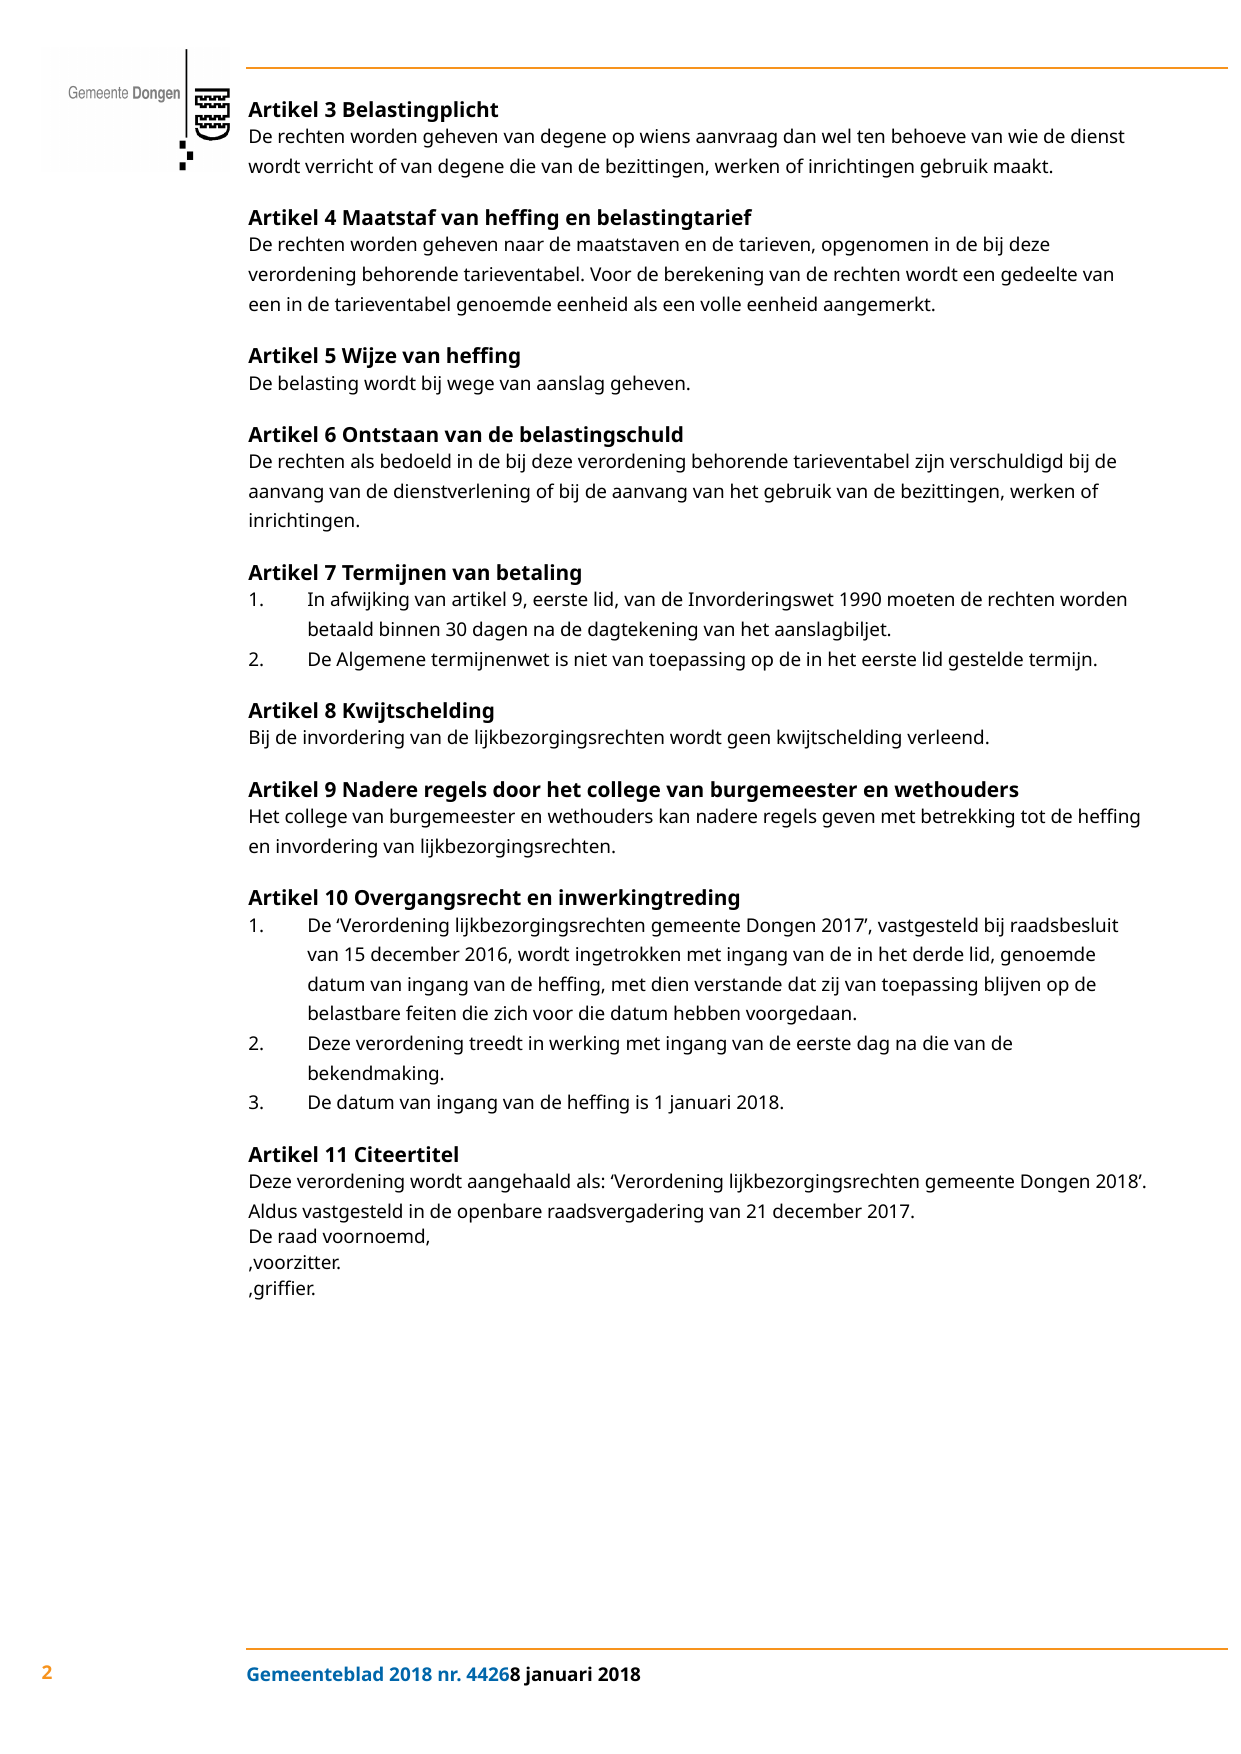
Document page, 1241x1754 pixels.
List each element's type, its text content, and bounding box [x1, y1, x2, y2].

list De datum van ingang van de heffing is 1 januari 2018. [248, 1089, 1152, 1115]
text Het college van burgemeester en wethouders kan nadere regels geven met betrekking tot de heffing en invordering van lijkbezorgingsrechten. [248, 803, 1152, 859]
text Aldus vastgesteld in de openbare raadsvergadering van 21 december 2017. [248, 1198, 1152, 1223]
list De Algemene termijnenwet is niet van toepassing op de in het eerste lid gestelde termijn. [248, 646, 1152, 671]
text De rechten worden geheven van degene op wiens aanvraag dan wel ten behoeve van wie de dienst wordt verricht of van degene die van de bezittingen, werken of inrichtingen gebruik maakt. [248, 123, 1152, 178]
list De ‘Verordening lijkbezorgingsrechten gemeente Dongen 2017’, vastgesteld bij raadsbesluit van 15 december 2016, wordt ingetrokken met ingang van de in het derde lid, genoemde datum van ingang van de heffing, met dien verstande dat zij van toepassing blijven op de belastbare feiten die zich voor die datum hebben voorgedaan. [248, 912, 1152, 1026]
text Artikel 4 Maatstaf van heffing en belastingtarief [248, 203, 1152, 232]
text De belasting wordt bij wege van aanslag geheven. [248, 370, 1152, 395]
list In afwijking van artikel 9, eerste lid, van de Invorderingswet 1990 moeten de rechten worden betaald binnen 30 dagen na de dagtekening van het aanslagbiljet. [248, 587, 1152, 642]
text ,voorzitter. [248, 1249, 1152, 1275]
list Deze verordening treedt in werking met ingang van de eerste dag na die van de bekendmaking. [248, 1030, 1152, 1086]
text Artikel 11 Citeertitel [248, 1140, 1152, 1168]
text Artikel 3 Belastingplicht [248, 95, 1152, 123]
text Artikel 7 Termijnen van betaling [248, 558, 1152, 587]
text Artikel 6 Ontstaan van de belastingschuld [248, 420, 1152, 448]
text Artikel 10 Overgangsrecht en inwerkingtreding [248, 883, 1152, 912]
picture [41, 47, 231, 172]
text Artikel 9 Nadere regels door het college van burgemeester en wethouders [248, 775, 1152, 803]
text Artikel 8 Kwijtschelding [248, 696, 1152, 724]
text De rechten als bedoeld in de bij deze verordening behorende tarieventabel zijn verschuldigd bij de aanvang van de dienstverlening of bij de aanvang van het gebruik van de bezittingen, werken of inrichtingen. [248, 448, 1152, 533]
text ,griffier. [248, 1275, 1152, 1301]
text Artikel 5 Wijze van heffing [248, 341, 1152, 370]
text Deze verordening wordt aangehaald als: ‘Verordening lijkbezorgingsrechten gemeente Dongen 2018’. [248, 1168, 1152, 1194]
text Bij de invordering van de lijkbezorgingsrechten wordt geen kwijtschelding verleend. [248, 724, 1152, 750]
text De raad voornoemd, [248, 1223, 1152, 1249]
text De rechten worden geheven naar de maatstaven en de tarieven, opgenomen in de bij deze verordening behorende tarieventabel. Voor de berekening van de rechten wordt een gedeelte van een in de tarieventabel genoemde eenheid als een volle eenheid aangemerkt. [248, 232, 1152, 317]
